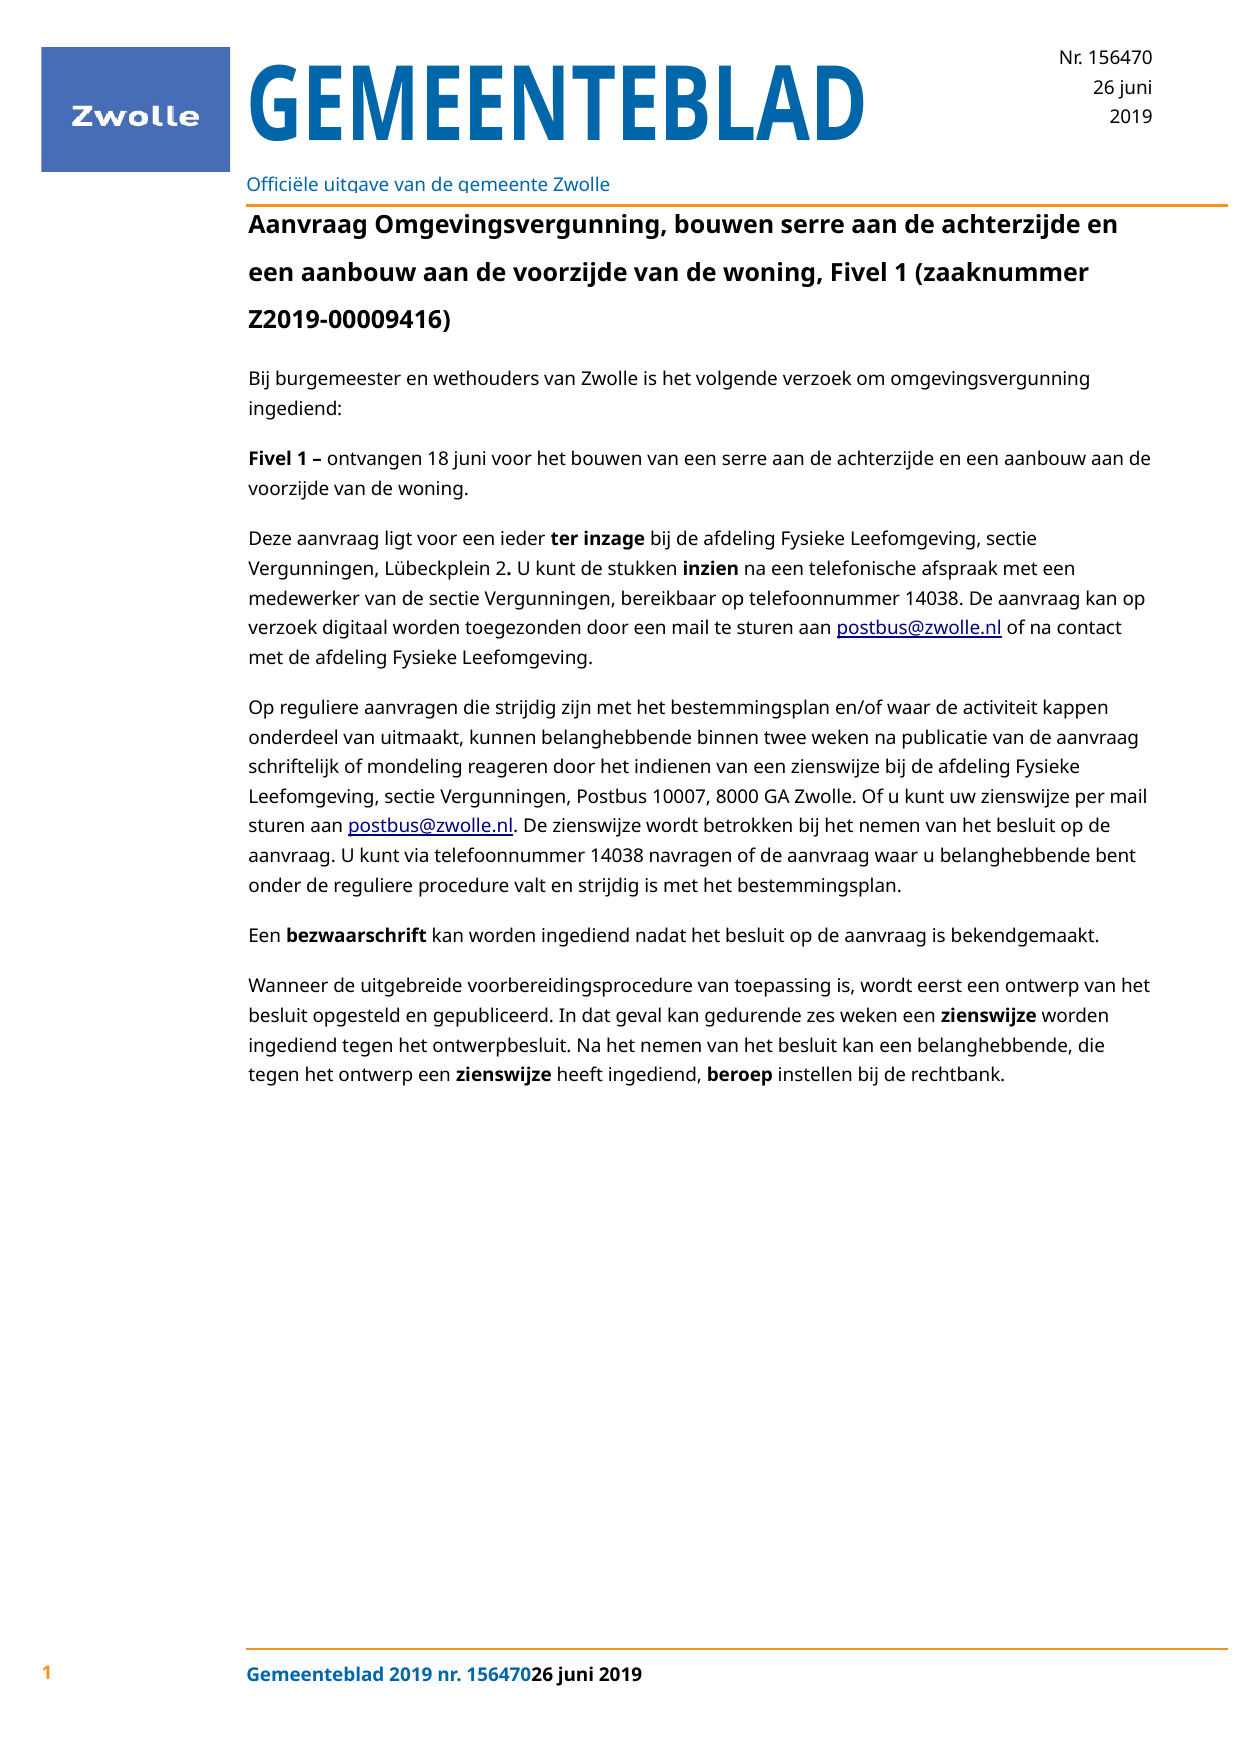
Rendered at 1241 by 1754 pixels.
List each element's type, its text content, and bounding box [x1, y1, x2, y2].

text Bij burgemeester en wethouders van Zwolle is het volgende verzoek om omgevingsvergunning ingediend: [248, 366, 1152, 421]
text Aanvraag Omgevingsvergunning, bouwen serre aan de achterzijde en een aanbouw aan de voorzijde van de woning, Fivel 1 (zaaknummer Z2019-00009416) [248, 207, 1152, 336]
text Wanneer de uitgebreide voorbereidingsprocedure van toepassing is, wordt eerst een ontwerp van het besluit opgesteld en gepubliceerd. In dat geval kan gedurende zes weken een zienswijze worden ingediend tegen het ontwerpbesluit. Na het nemen van het besluit kan een belanghebbende, die tegen het ontwerp een zienswijze heeft ingediend, beroep instellen bij de rechtbank. [248, 973, 1152, 1087]
text Deze aanvraag ligt voor een ieder ter inzage bij de afdeling Fysieke Leefomgeving, sectie Vergunningen, Lübeckplein 2. U kunt de stukken inzien na een telefonische afspraak met een medewerker van de sectie Vergunningen, bereikbaar op telefoonnummer 14038. De aanvraag kan op verzoek digitaal worden toegezonden door een mail te sturen aan postbus@zwolle.nl of na contact met de afdeling Fysieke Leefomgeving. [248, 526, 1152, 669]
text Op reguliere aanvragen die strijdig zijn met het bestemmingsplan en/of waar de activiteit kappen onderdeel van uitmaakt, kunnen belanghebbende binnen twee weken na publicatie van de aanvraag schriftelijk of mondeling reageren door het indienen van een zienswijze bij de afdeling Fysieke Leefomgeving, sectie Vergunningen, Postbus 10007, 8000 GA Zwolle. Of u kunt uw zienswijze per mail sturen aan postbus@zwolle.nl. De zienswijze wordt betrokken bij het nemen van het besluit op de aanvraag. U kunt via telefoonnummer 14038 navragen of de aanvraag waar u belanghebbende bent onder de reguliere procedure valt en strijdig is met het bestemmingsplan. [248, 694, 1152, 897]
text Een bezwaarschrift kan worden ingediend nadat het besluit op de aanvraag is bekendgemaakt. [248, 922, 1152, 948]
picture [41, 47, 231, 172]
text Fivel 1 – ontvangen 18 juni voor het bouwen van een serre aan de achterzijde en een aanbouw aan de voorzijde van de woning. [248, 446, 1152, 501]
